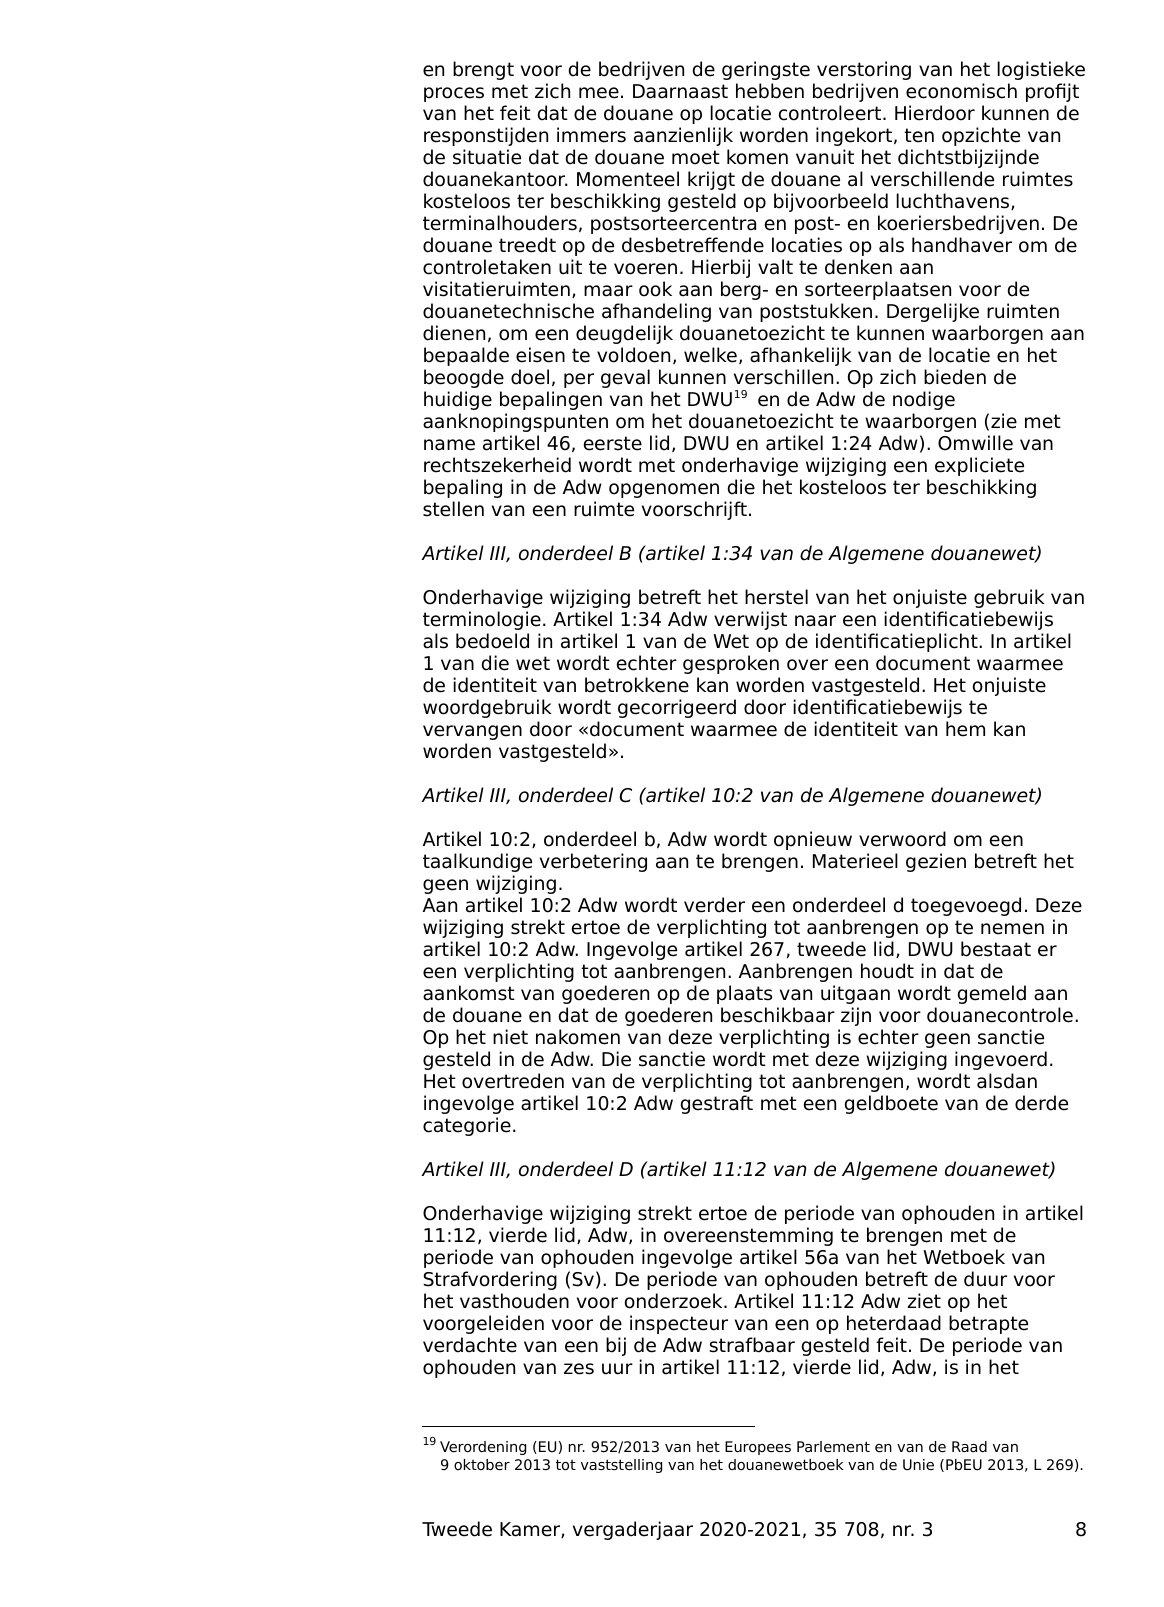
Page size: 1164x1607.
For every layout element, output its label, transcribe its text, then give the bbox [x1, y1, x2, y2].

subtitle Artikel III, onderdeel B (artikel 1:34 van de Algemene douanewet) [422, 543, 1087, 565]
text Onderhavige wijziging betreft het herstel van het onjuiste gebruik van terminologie. Artikel 1:34 Adw verwijst naar een identificatiebewijs als bedoeld in artikel 1 van de Wet op de identificatieplicht. In artikel 1 van die wet wordt echter gesproken over een document waarmee de identiteit van betrokkene kan worden vastgesteld. Het onjuiste woordgebruik wordt gecorrigeerd door identificatiebewijs te vervangen door «document waarmee de identiteit van hem kan worden vastgesteld». [422, 587, 1087, 763]
text en brengt voor de bedrijven de geringste verstoring van het logistieke proces met zich mee. Daarnaast hebben bedrijven economisch profijt van het feit dat de douane op locatie controleert. Hierdoor kunnen de responstijden immers aanzienlijk worden ingekort, ten opzichte van de situatie dat de douane moet komen vanuit het dichtstbijzijnde douanekantoor. Momenteel krijgt de douane al verschillende ruimtes kosteloos ter beschikking gesteld op bijvoorbeeld luchthavens, terminalhouders, postsorteercentra en post- en koeriersbedrijven. De douane treedt op de desbetreffende locaties op als handhaver om de controletaken uit te voeren. Hierbij valt te denken aan visitatieruimten, maar ook aan berg- en sorteerplaatsen voor de douanetechnische afhandeling van poststukken. Dergelijke ruimten dienen, om een deugdelijk douanetoezicht te kunnen waarborgen aan bepaalde eisen te voldoen, welke, afhankelijk van de locatie en het beoogde doel, per geval kunnen verschillen. Op zich bieden de huidige bepalingen van het DWU en de Adw de nodige aanknopingspunten om het douanetoezicht te waarborgen (zie met name artikel 46, eerste lid, DWU en artikel 1:24 Adw). Omwille van rechtszekerheid wordt met onderhavige wijziging een expliciete bepaling in de Adw opgenomen die het kosteloos ter beschikking stellen van een ruimte voorschrijft. [422, 59, 1087, 521]
subtitle Artikel III, onderdeel C (artikel 10:2 van de Algemene douanewet) [422, 785, 1087, 807]
subtitle Artikel III, onderdeel D (artikel 11:12 van de Algemene douanewet) [422, 1159, 1087, 1181]
text Aan artikel 10:2 Adw wordt verder een onderdeel d toegevoegd. Deze wijziging strekt ertoe de verplichting tot aanbrengen op te nemen in artikel 10:2 Adw. Ingevolge artikel 267, tweede lid, DWU bestaat er een verplichting tot aanbrengen. Aanbrengen houdt in dat de aankomst van goederen op de plaats van uitgaan wordt gemeld aan de douane en dat de goederen beschikbaar zijn voor douanecontrole. Op het niet nakomen van deze verplichting is echter geen sanctie gesteld in de Adw. Die sanctie wordt met deze wijziging ingevoerd. Het overtreden van de verplichting tot aanbrengen, wordt alsdan ingevolge artikel 10:2 Adw gestraft met een geldboete van de derde categorie. [422, 895, 1087, 1137]
text Artikel 10:2, onderdeel b, Adw wordt opnieuw verwoord om een taalkundige verbetering aan te brengen. Materieel gezien betreft het geen wijziging. [422, 829, 1087, 895]
text Verordening (EU) nr. 952/2013 van het Europees Parlement en van de Raad van 9 oktober 2013 tot vaststelling van het douanewetboek van de Unie (PbEU 2013, L 269). [422, 1435, 1087, 1474]
text Onderhavige wijziging strekt ertoe de periode van ophouden in artikel 11:12, vierde lid, Adw, in overeenstemming te brengen met de periode van ophouden ingevolge artikel 56a van het Wetboek van Strafvordering (Sv). De periode van ophouden betreft de duur voor het vasthouden voor onderzoek. Artikel 11:12 Adw ziet op het voorgeleiden voor de inspecteur van een op heterdaad betrapte verdachte van een bij de Adw strafbaar gesteld feit. De periode van ophouden van zes uur in artikel 11:12, vierde lid, Adw, is in het [422, 1203, 1087, 1379]
